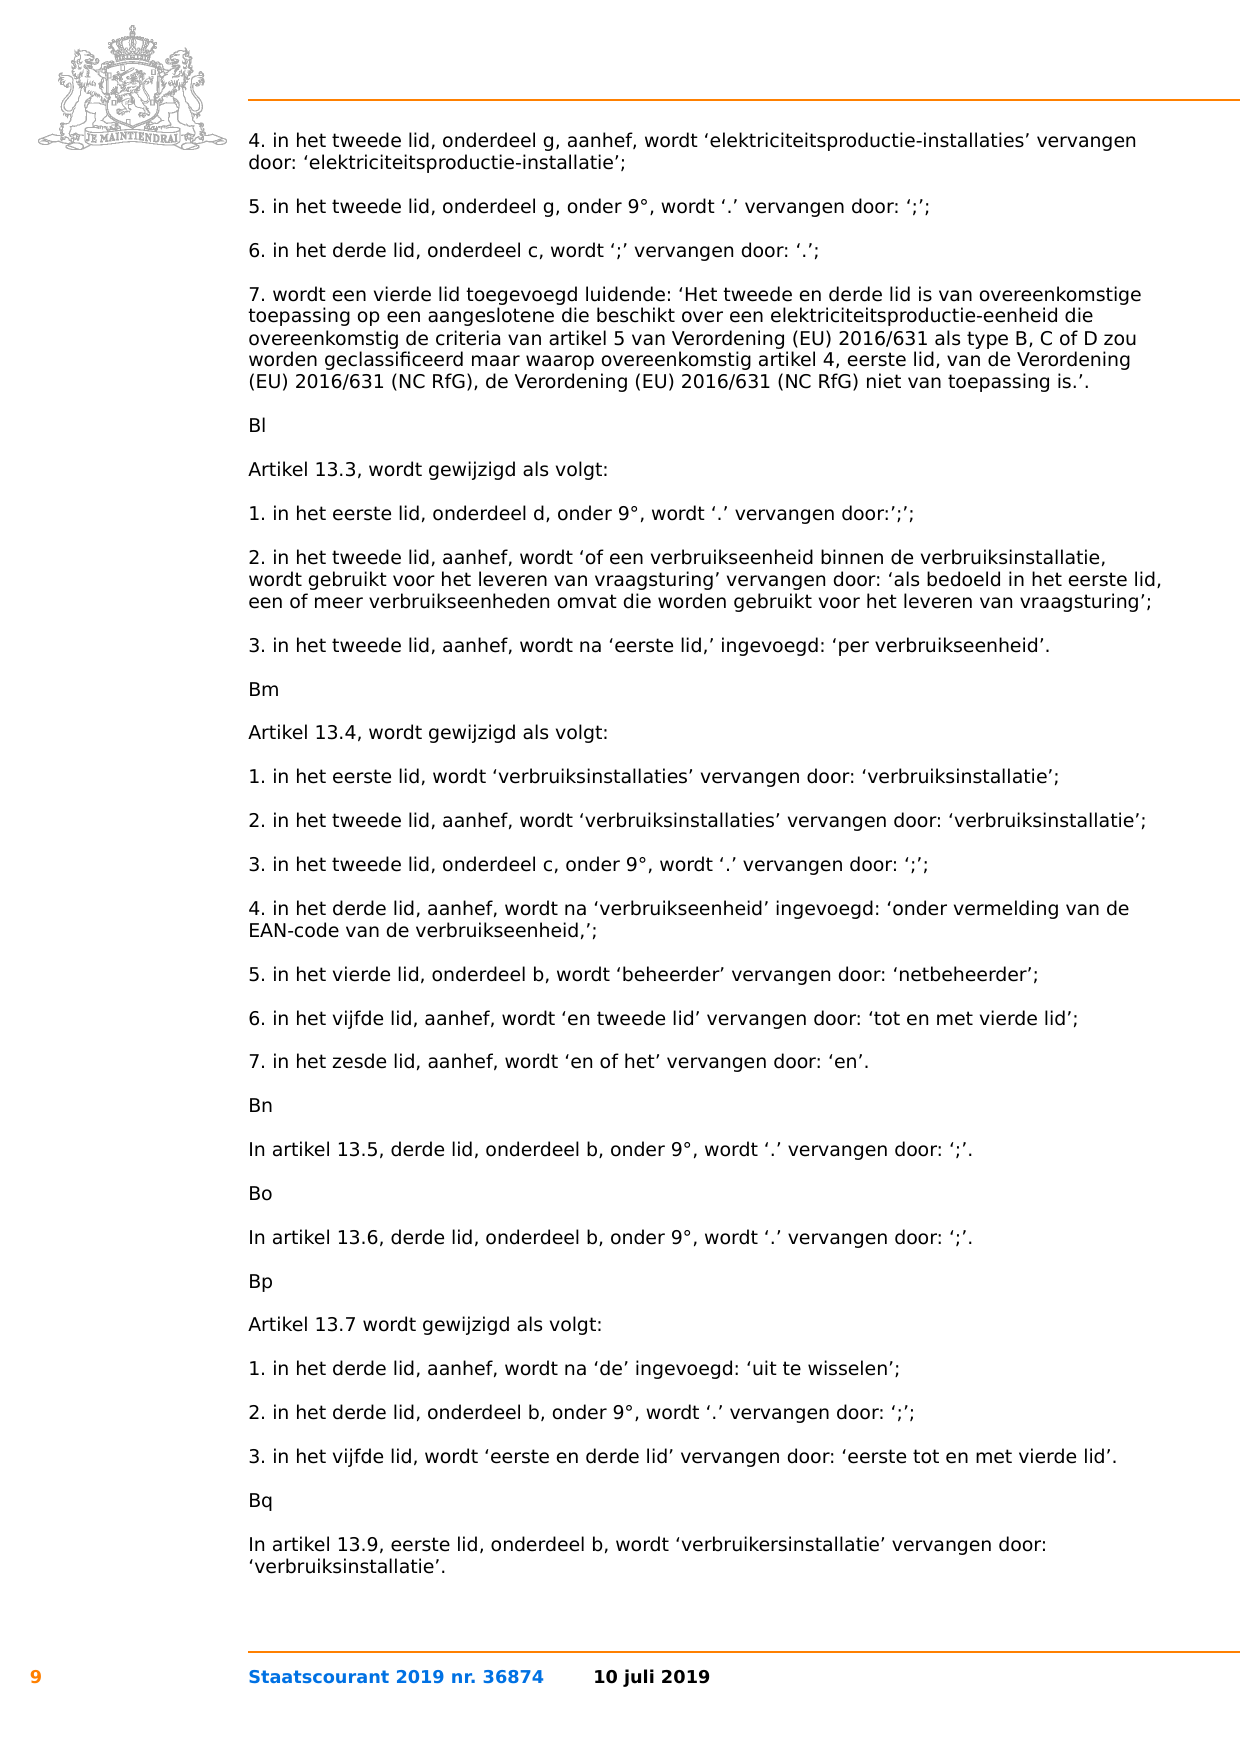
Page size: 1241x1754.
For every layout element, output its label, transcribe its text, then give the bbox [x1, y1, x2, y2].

text Bp [248, 1271, 1163, 1292]
text In artikel 13.6, derde lid, onderdeel b, onder 9°, wordt ‘.’ vervangen door: ‘;’. [248, 1227, 1163, 1249]
text 4. in het tweede lid, onderdeel g, aanhef, wordt ‘elektriciteitsproductie-installaties’ vervangen door: ‘elektriciteitsproductie-installatie’; [248, 130, 1163, 174]
text 5. in het tweede lid, onderdeel g, onder 9°, wordt ‘.’ vervangen door: ‘;’; [248, 196, 1163, 218]
text 2. in het tweede lid, aanhef, wordt ‘of een verbruikseenheid binnen de verbruiksinstallatie, wordt gebruikt voor het leveren van vraagsturing’ vervangen door: ‘als bedoeld in het eerste lid, een of meer verbruikseenheden omvat die worden gebruikt voor het leveren van vraagsturing’; [248, 547, 1163, 613]
text 7. wordt een vierde lid toegevoegd luidende: ‘Het tweede en derde lid is van overeenkomstige toepassing op een aangeslotene die beschikt over een elektriciteitsproductie-eenheid die overeenkomstig de criteria van artikel 5 van Verordening (EU) 2016/631 als type B, C of D zou worden geclassificeerd maar waarop overeenkomstig artikel 4, eerste lid, van de Verordening (EU) 2016/631 (NC RfG), de Verordening (EU) 2016/631 (NC RfG) niet van toepassing is.’. [248, 283, 1163, 393]
text 1. in het eerste lid, onderdeel d, onder 9°, wordt ‘.’ vervangen door:’;’; [248, 503, 1163, 525]
text Artikel 13.7 wordt gewijzigd als volgt: [248, 1314, 1163, 1336]
text 3. in het tweede lid, aanhef, wordt na ‘eerste lid,’ ingevoegd: ‘per verbruikseenheid’. [248, 634, 1163, 657]
text Artikel 13.3, wordt gewijzigd als volgt: [248, 459, 1163, 481]
text Artikel 13.4, wordt gewijzigd als volgt: [248, 722, 1163, 744]
text 6. in het derde lid, onderdeel c, wordt ‘;’ vervangen door: ‘.’; [248, 239, 1163, 262]
text 6. in het vijfde lid, aanhef, wordt ‘en tweede lid’ vervangen door: ‘tot en met vierde lid’; [248, 1007, 1163, 1029]
text Bm [248, 678, 1163, 700]
text Bo [248, 1183, 1163, 1205]
text In artikel 13.9, eerste lid, onderdeel b, wordt ‘verbruikersinstallatie’ vervangen door: ‘verbruiksinstallatie’. [248, 1534, 1163, 1578]
text 5. in het vierde lid, onderdeel b, wordt ‘beheerder’ vervangen door: ‘netbeheerder’; [248, 963, 1163, 986]
text 4. in het derde lid, aanhef, wordt na ‘verbruikseenheid’ ingevoegd: ‘onder vermelding van de EAN-code van de verbruikseenheid,’; [248, 898, 1163, 942]
text 3. in het tweede lid, onderdeel c, onder 9°, wordt ‘.’ vervangen door: ‘;’; [248, 854, 1163, 876]
text 1. in het eerste lid, wordt ‘verbruiksinstallaties’ vervangen door: ‘verbruiksinstallatie’; [248, 766, 1163, 788]
text Bq [248, 1490, 1163, 1512]
text 2. in het tweede lid, aanhef, wordt ‘verbruiksinstallaties’ vervangen door: ‘verbruiksinstallatie’; [248, 810, 1163, 832]
text 1. in het derde lid, aanhef, wordt na ‘de’ ingevoegd: ‘uit te wisselen’; [248, 1358, 1163, 1380]
picture [38, 25, 227, 150]
text In artikel 13.5, derde lid, onderdeel b, onder 9°, wordt ‘.’ vervangen door: ‘;’. [248, 1139, 1163, 1161]
text 3. in het vijfde lid, wordt ‘eerste en derde lid’ vervangen door: ‘eerste tot en met vierde lid’. [248, 1446, 1163, 1468]
text 7. in het zesde lid, aanhef, wordt ‘en of het’ vervangen door: ‘en’. [248, 1051, 1163, 1073]
text Bn [248, 1095, 1163, 1117]
text 2. in het derde lid, onderdeel b, onder 9°, wordt ‘.’ vervangen door: ‘;’; [248, 1402, 1163, 1424]
text Bl [248, 415, 1163, 437]
